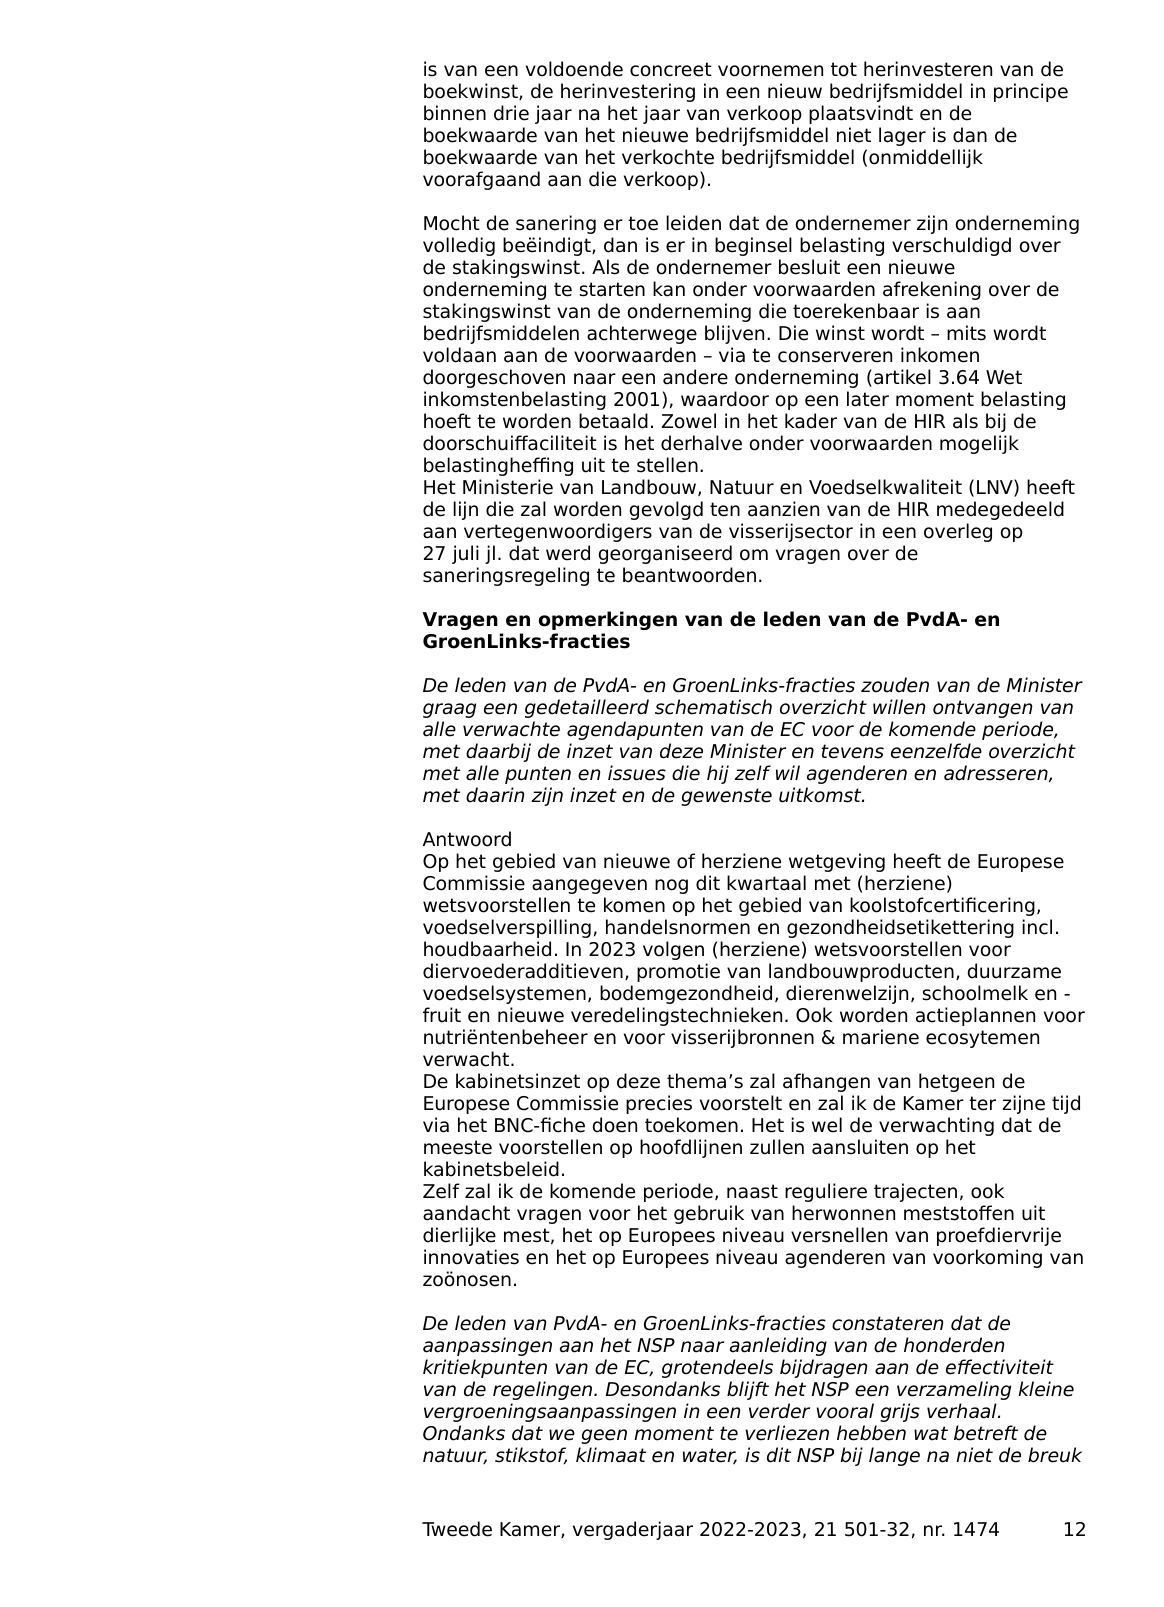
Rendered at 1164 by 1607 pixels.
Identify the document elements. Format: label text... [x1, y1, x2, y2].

text Mocht de sanering er toe leiden dat de ondernemer zijn onderneming volledig beëindigt, dan is er in beginsel belasting verschuldigd over de stakingswinst. Als de ondernemer besluit een nieuwe onderneming te starten kan onder voorwaarden afrekening over de stakingswinst van de onderneming die toerekenbaar is aan bedrijfsmiddelen achterwege blijven. Die winst wordt – mits wordt voldaan aan de voorwaarden – via te conserveren inkomen doorgeschoven naar een andere onderneming (artikel 3.64 Wet inkomstenbelasting 2001), waardoor op een later moment belasting hoeft te worden betaald. Zowel in het kader van de HIR als bij de doorschuiffaciliteit is het derhalve onder voorwaarden mogelijk belastingheffing uit te stellen. [422, 213, 1087, 477]
text De leden van PvdA- en GroenLinks-fracties constateren dat de aanpassingen aan het NSP naar aanleiding van de honderden kritiekpunten van de EC, grotendeels bijdragen aan de effectiviteit van de regelingen. Desondanks blijft het NSP een verzameling kleine vergroeningsaanpassingen in een verder vooral grijs verhaal. Ondanks dat we geen moment te verliezen hebben wat betreft de natuur, stikstof, klimaat en water, is dit NSP bij lange na niet de breuk [422, 1313, 1087, 1467]
subtitle Vragen en opmerkingen van de leden van de PvdA- en GroenLinks-fracties [422, 609, 1087, 653]
text Het Ministerie van Landbouw, Natuur en Voedselkwaliteit (LNV) heeft de lijn die zal worden gevolgd ten aanzien van de HIR medegedeeld aan vertegenwoordigers van de visserijsector in een overleg op 27 juli jl. dat werd georganiseerd om vragen over de saneringsregeling te beantwoorden. [422, 477, 1087, 587]
text is van een voldoende concreet voornemen tot herinvesteren van de boekwinst, de herinvestering in een nieuw bedrijfsmiddel in principe binnen drie jaar na het jaar van verkoop plaatsvindt en de boekwaarde van het nieuwe bedrijfsmiddel niet lager is dan de boekwaarde van het verkochte bedrijfsmiddel (onmiddellijk voorafgaand aan die verkoop). [422, 59, 1087, 191]
text Zelf zal ik de komende periode, naast reguliere trajecten, ook aandacht vragen voor het gebruik van herwonnen meststoffen uit dierlijke mest, het op Europees niveau versnellen van proefdiervrije innovaties en het op Europees niveau agenderen van voorkoming van zoönosen. [422, 1181, 1087, 1291]
text Op het gebied van nieuwe of herziene wetgeving heeft de Europese Commissie aangegeven nog dit kwartaal met (herziene) wetsvoorstellen te komen op het gebied van koolstofcertificering, voedselverspilling, handelsnormen en gezondheidsetikettering incl. houdbaarheid. In 2023 volgen (herziene) wetsvoorstellen voor diervoederadditieven, promotie van landbouwproducten, duurzame voedselsystemen, bodemgezondheid, dierenwelzijn, schoolmelk en -fruit en nieuwe veredelingstechnieken. Ook worden actieplannen voor nutriëntenbeheer en voor visserijbronnen & mariene ecosytemen verwacht. [422, 851, 1087, 1071]
text De kabinetsinzet op deze thema’s zal afhangen van hetgeen de Europese Commissie precies voorstelt en zal ik de Kamer ter zijne tijd via het BNC-fiche doen toekomen. Het is wel de verwachting dat de meeste voorstellen op hoofdlijnen zullen aansluiten op het kabinetsbeleid. [422, 1071, 1087, 1181]
text Antwoord [422, 829, 1087, 851]
text De leden van de PvdA- en GroenLinks-fracties zouden van de Minister graag een gedetailleerd schematisch overzicht willen ontvangen van alle verwachte agendapunten van de EC voor de komende periode, met daarbij de inzet van deze Minister en tevens eenzelfde overzicht met alle punten en issues die hij zelf wil agenderen en adresseren, met daarin zijn inzet en de gewenste uitkomst. [422, 675, 1087, 807]
